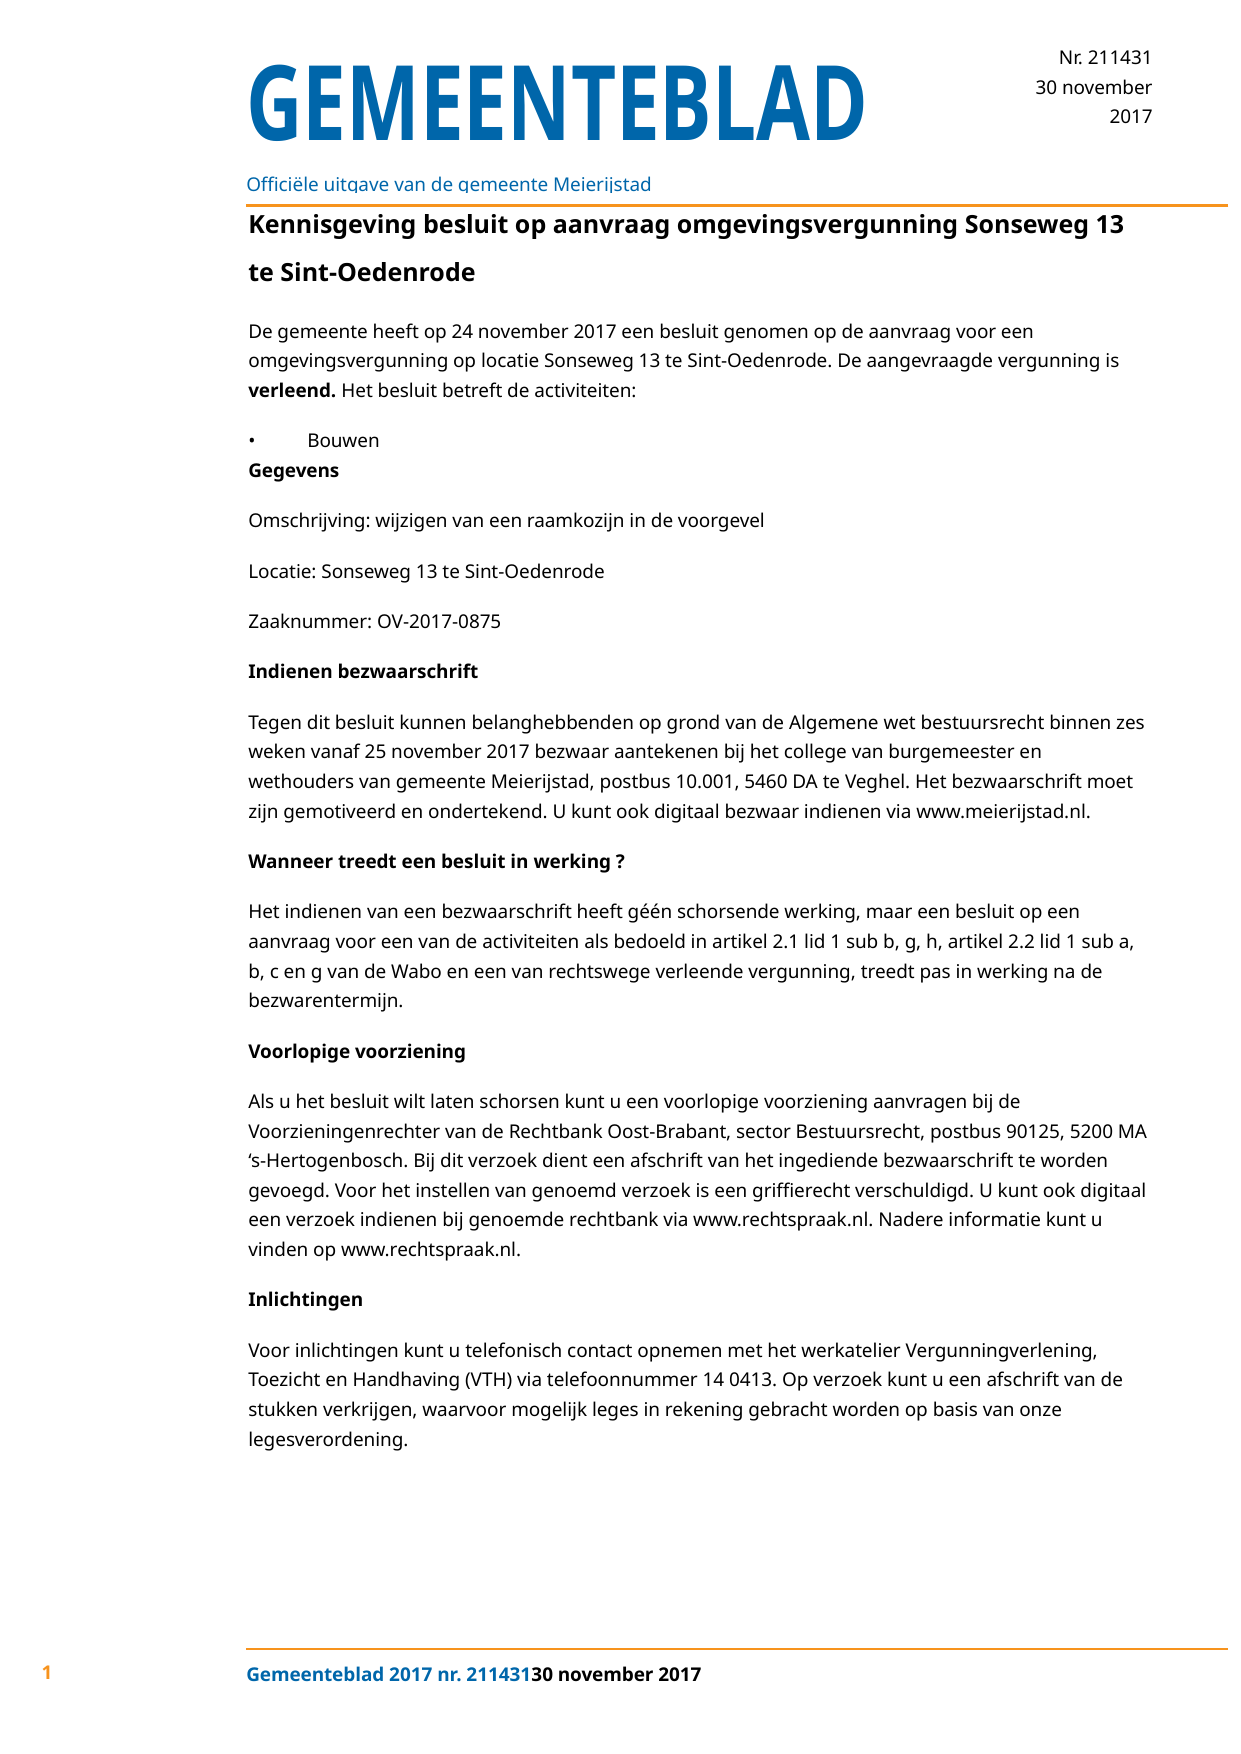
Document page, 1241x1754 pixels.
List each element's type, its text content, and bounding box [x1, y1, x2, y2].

text Kennisgeving besluit op aanvraag omgevingsvergunning Sonseweg 13 te Sint-Oedenrode [248, 207, 1152, 288]
text Het indienen van een bezwaarschrift heeft géén schorsende werking, maar een besluit op een aanvraag voor een van de activiteiten als bedoeld in artikel 2.1 lid 1 sub b, g, h, artikel 2.2 lid 1 sub a, b, c en g van de Wabo en een van rechtswege verleende vergunning, treedt pas in werking na de bezwarentermijn. [248, 899, 1152, 1013]
text Omschrijving: wijzigen van een raamkozijn in de voorgevel [248, 507, 1152, 533]
text Zaaknummer: OV-2017-0875 [248, 608, 1152, 634]
text Locatie: Sonseweg 13 te Sint-Oedenrode [248, 558, 1152, 584]
text Tegen dit besluit kunnen belanghebbenden op grond van de Algemene wet bestuursrecht binnen zes weken vanaf 25 november 2017 bezwaar aantekenen bij het college van burgemeester en wethouders van gemeente Meierijstad, postbus 10.001, 5460 DA te Veghel. Het bezwaarschrift moet zijn gemotiveerd en ondertekend. U kunt ook digitaal bezwaar indienen via www.meierijstad.nl. [248, 709, 1152, 824]
text Inlichtingen [248, 1287, 1152, 1312]
text Gegevens [248, 457, 1152, 483]
text Voor inlichtingen kunt u telefonisch contact opnemen met het werkatelier Vergunningverlening, Toezicht en Handhaving (VTH) via telefoonnummer 14 0413. Op verzoek kunt u een afschrift van de stukken verkrijgen, waarvoor mogelijk leges in rekening gebracht worden op basis van onze legesverordening. [248, 1337, 1152, 1452]
text Indienen bezwaarschrift [248, 659, 1152, 684]
text Als u het besluit wilt laten schorsen kunt u een voorlopige voorziening aanvragen bij de Voorzieningenrechter van de Rechtbank Oost-Brabant, sector Bestuursrecht, postbus 90125, 5200 MA ‘s-Hertogenbosch. Bij dit verzoek dient een afschrift van het ingediende bezwaarschrift te worden gevoegd. Voor het instellen van genoemd verzoek is een griffierecht verschuldigd. U kunt ook digitaal een verzoek indienen bij genoemde rechtbank via www.rechtspraak.nl. Nadere informatie kunt u vinden op www.rechtspraak.nl. [248, 1088, 1152, 1262]
text Voorlopige voorziening [248, 1038, 1152, 1064]
text Wanneer treedt een besluit in werking ? [248, 848, 1152, 874]
text De gemeente heeft op 24 november 2017 een besluit genomen op de aanvraag voor een omgevingsvergunning op locatie Sonseweg 13 te Sint-Oedenrode. De aangevraagde vergunning is verleend. Het besluit betreft de activiteiten: [248, 318, 1152, 403]
list Bouwen [248, 427, 1152, 453]
picture [41, 47, 231, 172]
